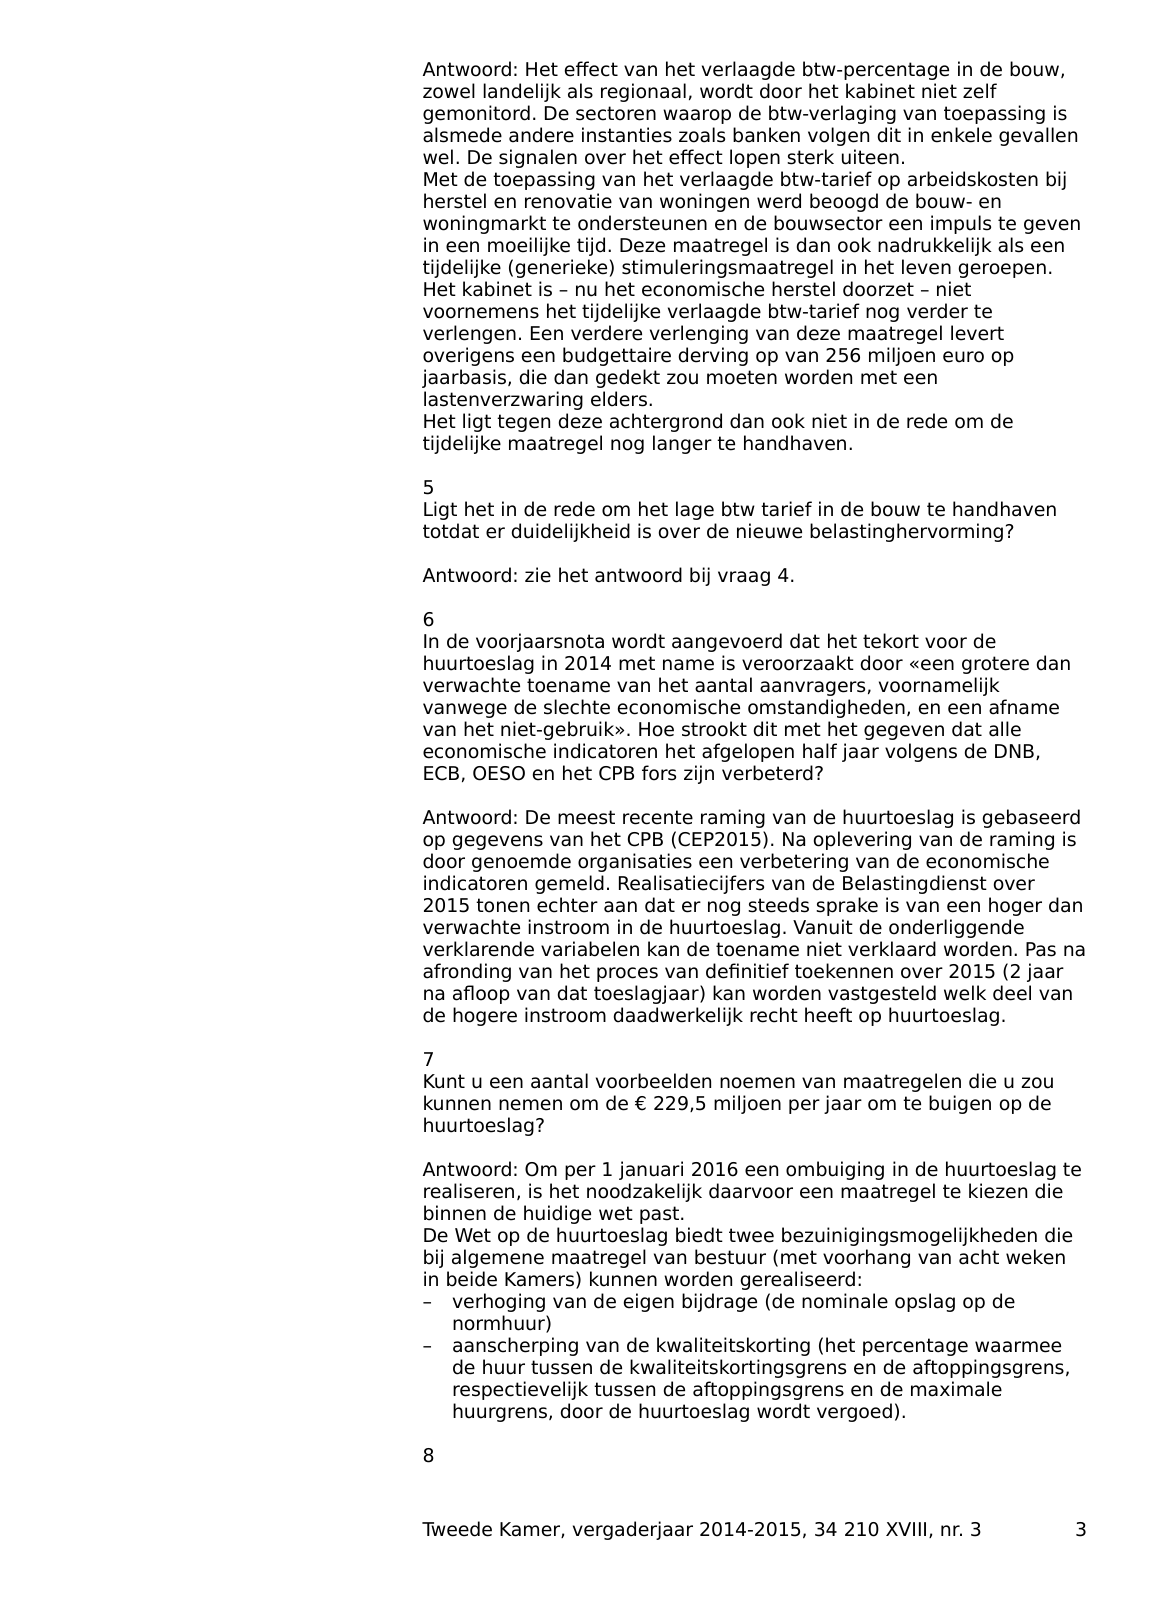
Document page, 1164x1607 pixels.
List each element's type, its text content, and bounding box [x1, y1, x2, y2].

text De Wet op de huurtoeslag biedt twee bezuinigingsmogelijkheden die bij algemene maatregel van bestuur (met voorhang van acht weken in beide Kamers) kunnen worden gerealiseerd: [422, 1225, 1087, 1291]
text 7 [422, 1049, 1087, 1071]
text Antwoord: De meest recente raming van de huurtoeslag is gebaseerd op gegevens van het CPB (CEP2015). Na oplevering van de raming is door genoemde organisaties een verbetering van de economische indicatoren gemeld. Realisatiecijfers van de Belastingdienst over 2015 tonen echter aan dat er nog steeds sprake is van een hoger dan verwachte instroom in de huurtoeslag. Vanuit de onderliggende verklarende variabelen kan de toename niet verklaard worden. Pas na afronding van het proces van definitief toekennen over 2015 (2 jaar na afloop van dat toeslagjaar) kan worden vastgesteld welk deel van de hogere instroom daadwerkelijk recht heeft op huurtoeslag. [422, 807, 1087, 1027]
text Kunt u een aantal voorbeelden noemen van maatregelen die u zou kunnen nemen om de € 229,5 miljoen per jaar om te buigen op de huurtoeslag? [422, 1071, 1087, 1137]
text 8 [422, 1445, 1087, 1467]
text Ligt het in de rede om het lage btw tarief in de bouw te handhaven totdat er duidelijkheid is over de nieuwe belastinghervorming? [422, 499, 1087, 543]
text Met de toepassing van het verlaagde btw-tarief op arbeidskosten bij herstel en renovatie van woningen werd beoogd de bouw- en woningmarkt te ondersteunen en de bouwsector een impuls te geven in een moeilijke tijd. Deze maatregel is dan ook nadrukkelijk als een tijdelijke (generieke) stimuleringsmaatregel in het leven geroepen. Het kabinet is – nu het economische herstel doorzet – niet voornemens het tijdelijke verlaagde btw-tarief nog verder te verlengen. Een verdere verlenging van deze maatregel levert overigens een budgettaire derving op van 256 miljoen euro op jaarbasis, die dan gedekt zou moeten worden met een lastenverzwaring elders. [422, 169, 1087, 411]
text – verhoging van de eigen bijdrage (de nominale opslag op de normhuur) [422, 1291, 1087, 1335]
text – aanscherping van de kwaliteitskorting (het percentage waarmee de huur tussen de kwaliteitskortingsgrens en de aftoppingsgrens, respectievelijk tussen de aftoppingsgrens en de maximale huurgrens, door de huurtoeslag wordt vergoed). [422, 1335, 1087, 1423]
text In de voorjaarsnota wordt aangevoerd dat het tekort voor de huurtoeslag in 2014 met name is veroorzaakt door «een grotere dan verwachte toename van het aantal aanvragers, voornamelijk vanwege de slechte economische omstandigheden, en een afname van het niet-gebruik». Hoe strookt dit met het gegeven dat alle economische indicatoren het afgelopen half jaar volgens de DNB, ECB, OESO en het CPB fors zijn verbeterd? [422, 631, 1087, 785]
text Het ligt tegen deze achtergrond dan ook niet in de rede om de tijdelijke maatregel nog langer te handhaven. [422, 411, 1087, 455]
text Antwoord: Om per 1 januari 2016 een ombuiging in de huurtoeslag te realiseren, is het noodzakelijk daarvoor een maatregel te kiezen die binnen de huidige wet past. [422, 1159, 1087, 1225]
text Antwoord: Het effect van het verlaagde btw-percentage in de bouw, zowel landelijk als regionaal, wordt door het kabinet niet zelf gemonitord. De sectoren waarop de btw-verlaging van toepassing is alsmede andere instanties zoals banken volgen dit in enkele gevallen wel. De signalen over het effect lopen sterk uiteen. [422, 59, 1087, 169]
text 5 [422, 477, 1087, 499]
text Antwoord: zie het antwoord bij vraag 4. [422, 565, 1087, 587]
text 6 [422, 609, 1087, 631]
